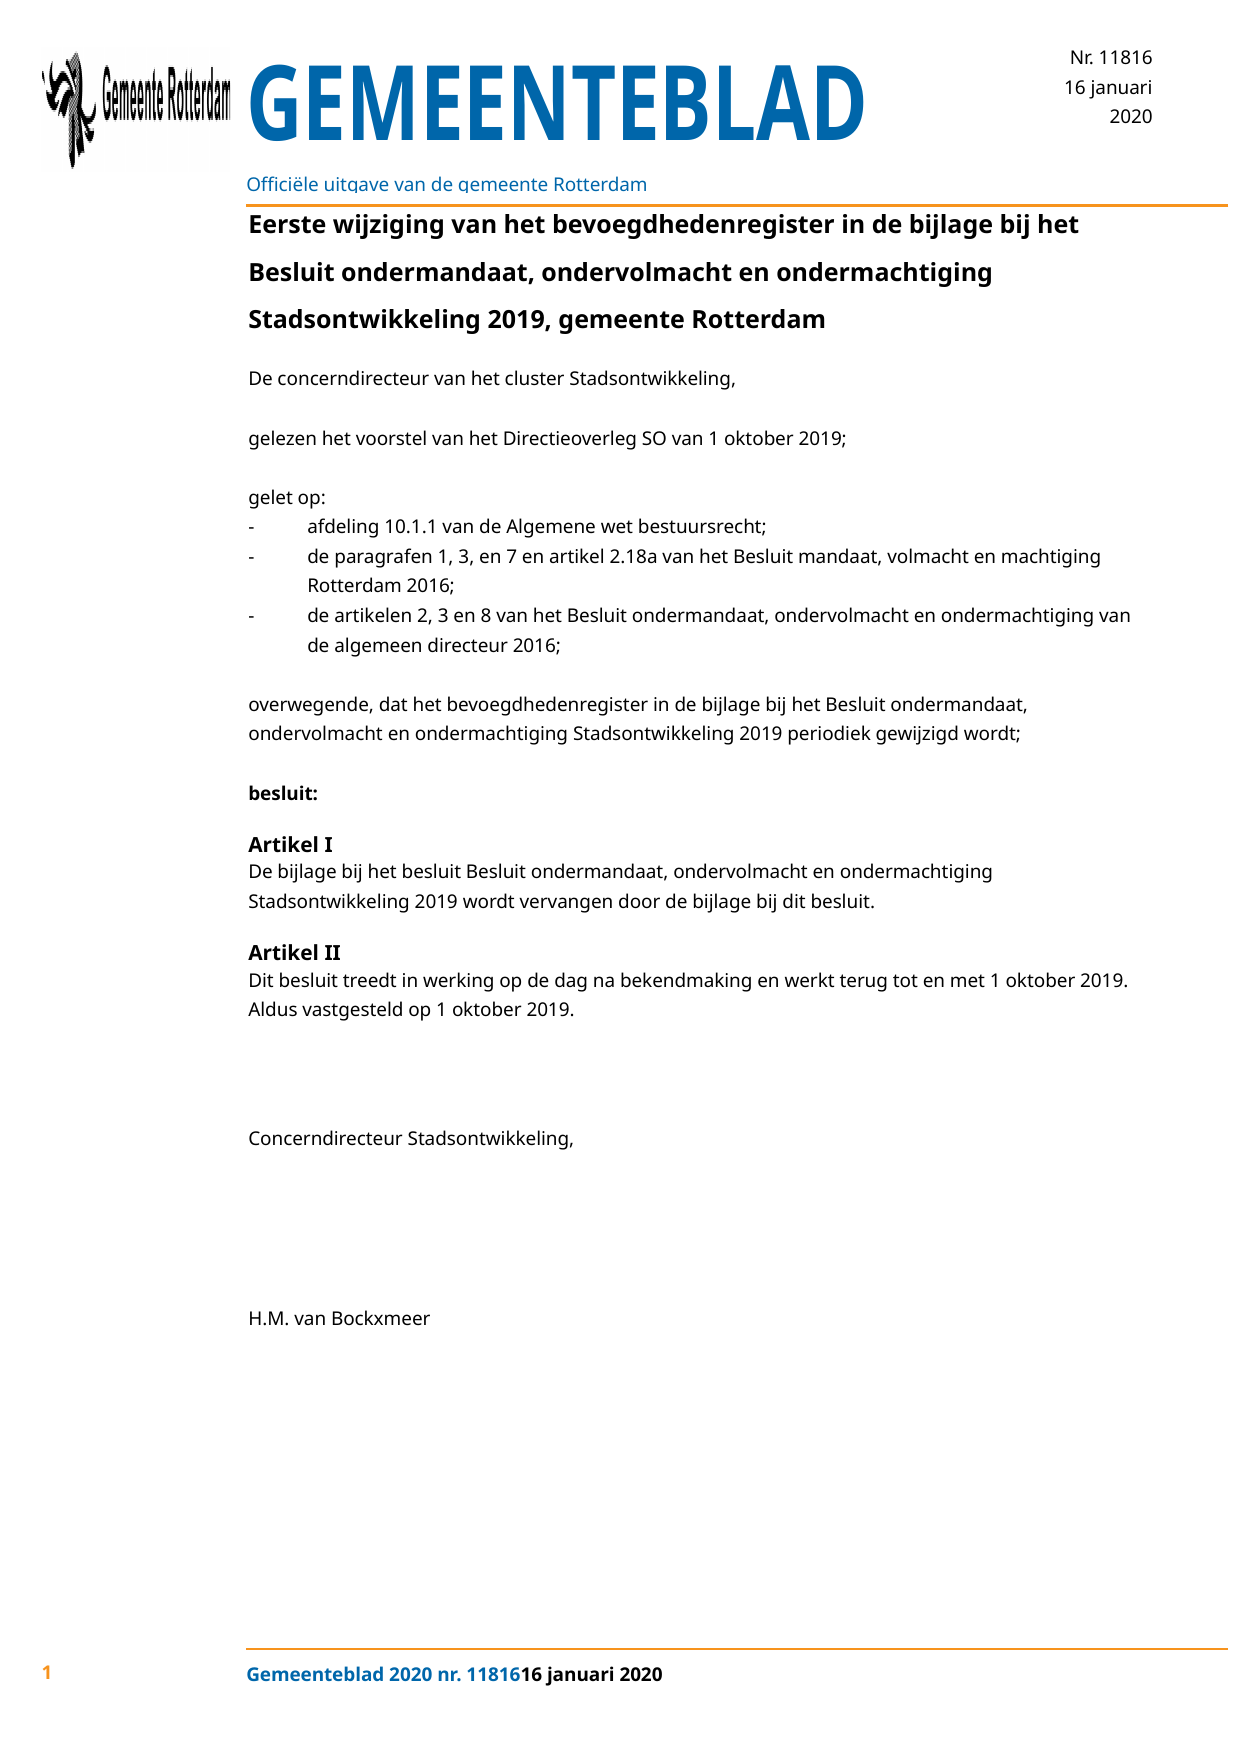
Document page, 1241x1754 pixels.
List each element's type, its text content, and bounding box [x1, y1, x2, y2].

text Artikel II [248, 938, 1152, 967]
text De bijlage bij het besluit Besluit ondermandaat, ondervolmacht en ondermachtiging Stadsontwikkeling 2019 wordt vervangen door de bijlage bij dit besluit. [248, 858, 1152, 914]
list de artikelen 2, 3 en 8 van het Besluit ondermandaat, ondervolmacht en ondermachtiging van de algemeen directeur 2016; [248, 602, 1152, 657]
text Eerste wijziging van het bevoegdhedenregister in de bijlage bij het Besluit ondermandaat, ondervolmacht en ondermachtiging Stadsontwikkeling 2019, gemeente Rotterdam [248, 207, 1152, 336]
picture [41, 47, 231, 172]
text H.M. van Bockxmeer [248, 1305, 1152, 1331]
text De concerndirecteur van het cluster Stadsontwikkeling, [248, 366, 1152, 391]
text besluit: [248, 780, 1152, 805]
text gelezen het voorstel van het Directieoverleg SO van 1 oktober 2019; [248, 425, 1152, 450]
text overwegende, dat het bevoegdhedenregister in de bijlage bij het Besluit ondermandaat, ondervolmacht en ondermachtiging Stadsontwikkeling 2019 periodiek gewijzigd wordt; [248, 691, 1152, 746]
text Concerndirecteur Stadsontwikkeling, [248, 1125, 1152, 1151]
text gelet op: [248, 484, 1152, 509]
list de paragrafen 1, 3, en 7 en artikel 2.18a van het Besluit mandaat, volmacht en machtiging Rotterdam 2016; [248, 543, 1152, 598]
text Artikel I [248, 830, 1152, 858]
list afdeling 10.1.1 van de Algemene wet bestuursrecht; [248, 513, 1152, 539]
text Aldus vastgesteld op 1 oktober 2019. [248, 997, 1152, 1022]
text Dit besluit treedt in werking op de dag na bekendmaking en werkt terug tot en met 1 oktober 2019. [248, 967, 1152, 993]
